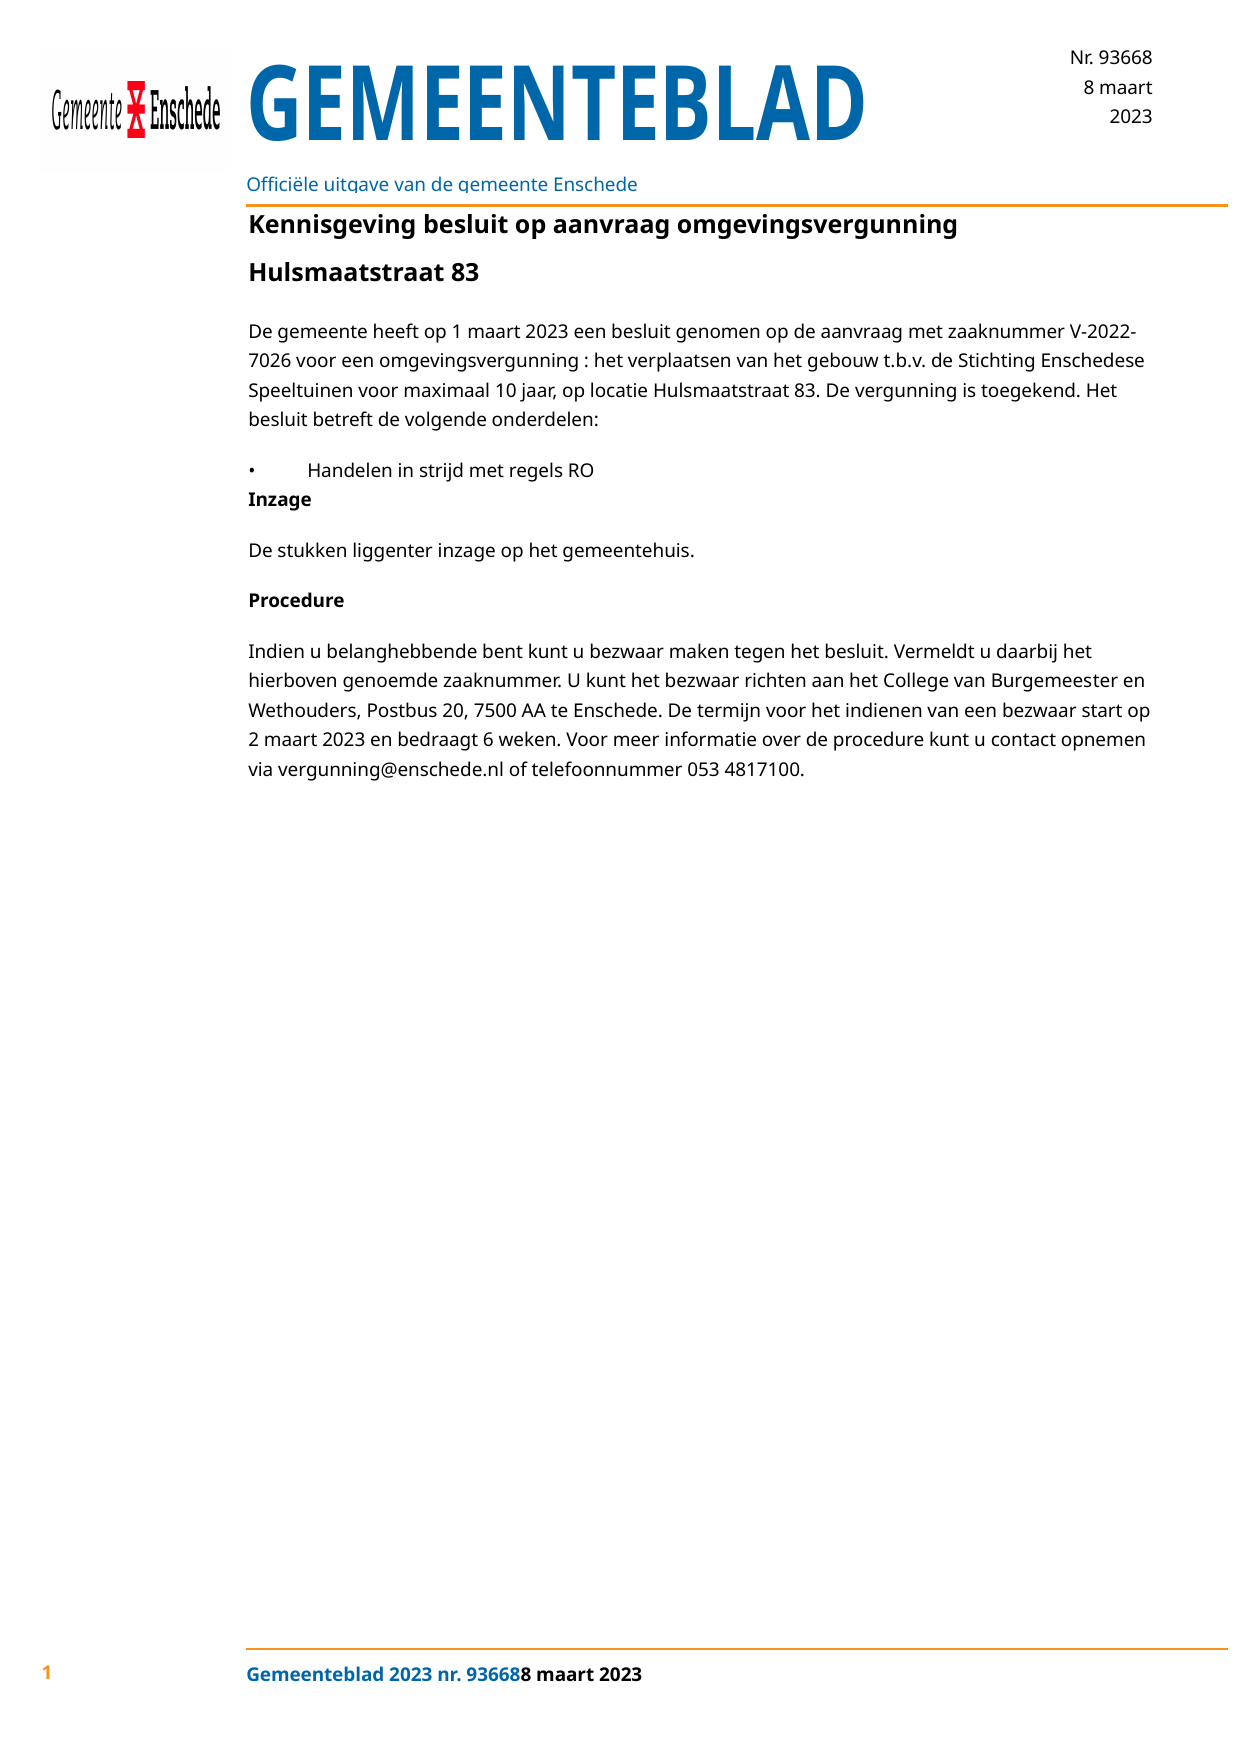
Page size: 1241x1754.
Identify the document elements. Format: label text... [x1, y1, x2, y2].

text Indien u belanghebbende bent kunt u bezwaar maken tegen het besluit. Vermeldt u daarbij het hierboven genoemde zaaknummer. U kunt het bezwaar richten aan het College van Burgemees­ter en Wethouders, Postbus 20, 7500 AA te Enschede. De termijn voor het indienen van een bezwaar start op 2 maart 2023 en bedraagt 6 weken. Voor meer informatie over de procedure kunt u contact opnemen via vergunning@enschede.nl of telefoonnummer 053 4817100. [248, 638, 1152, 782]
text Inzage [248, 487, 1152, 512]
text Procedure [248, 587, 1152, 613]
text Kennisgeving besluit op aanvraag omgevingsvergunning Hulsmaatstraat 83 [248, 207, 1152, 288]
list Handelen in strijd met regels RO [248, 457, 1152, 483]
text De stukken liggenter inzage op het gemeentehuis. [248, 537, 1152, 563]
picture [41, 47, 231, 172]
text De gemeente heeft op 1 maart 2023 een besluit genomen op de aanvraag met zaaknummer V-2022-7026 voor een omgevingsvergunning : het verplaatsen van het gebouw t.b.v. de Stichting Enschedese Speeltuinen voor maximaal 10 jaar, op locatie Hulsmaatstraat 83. De vergunning is toegekend. Het besluit betreft de volgende onderdelen: [248, 318, 1152, 432]
